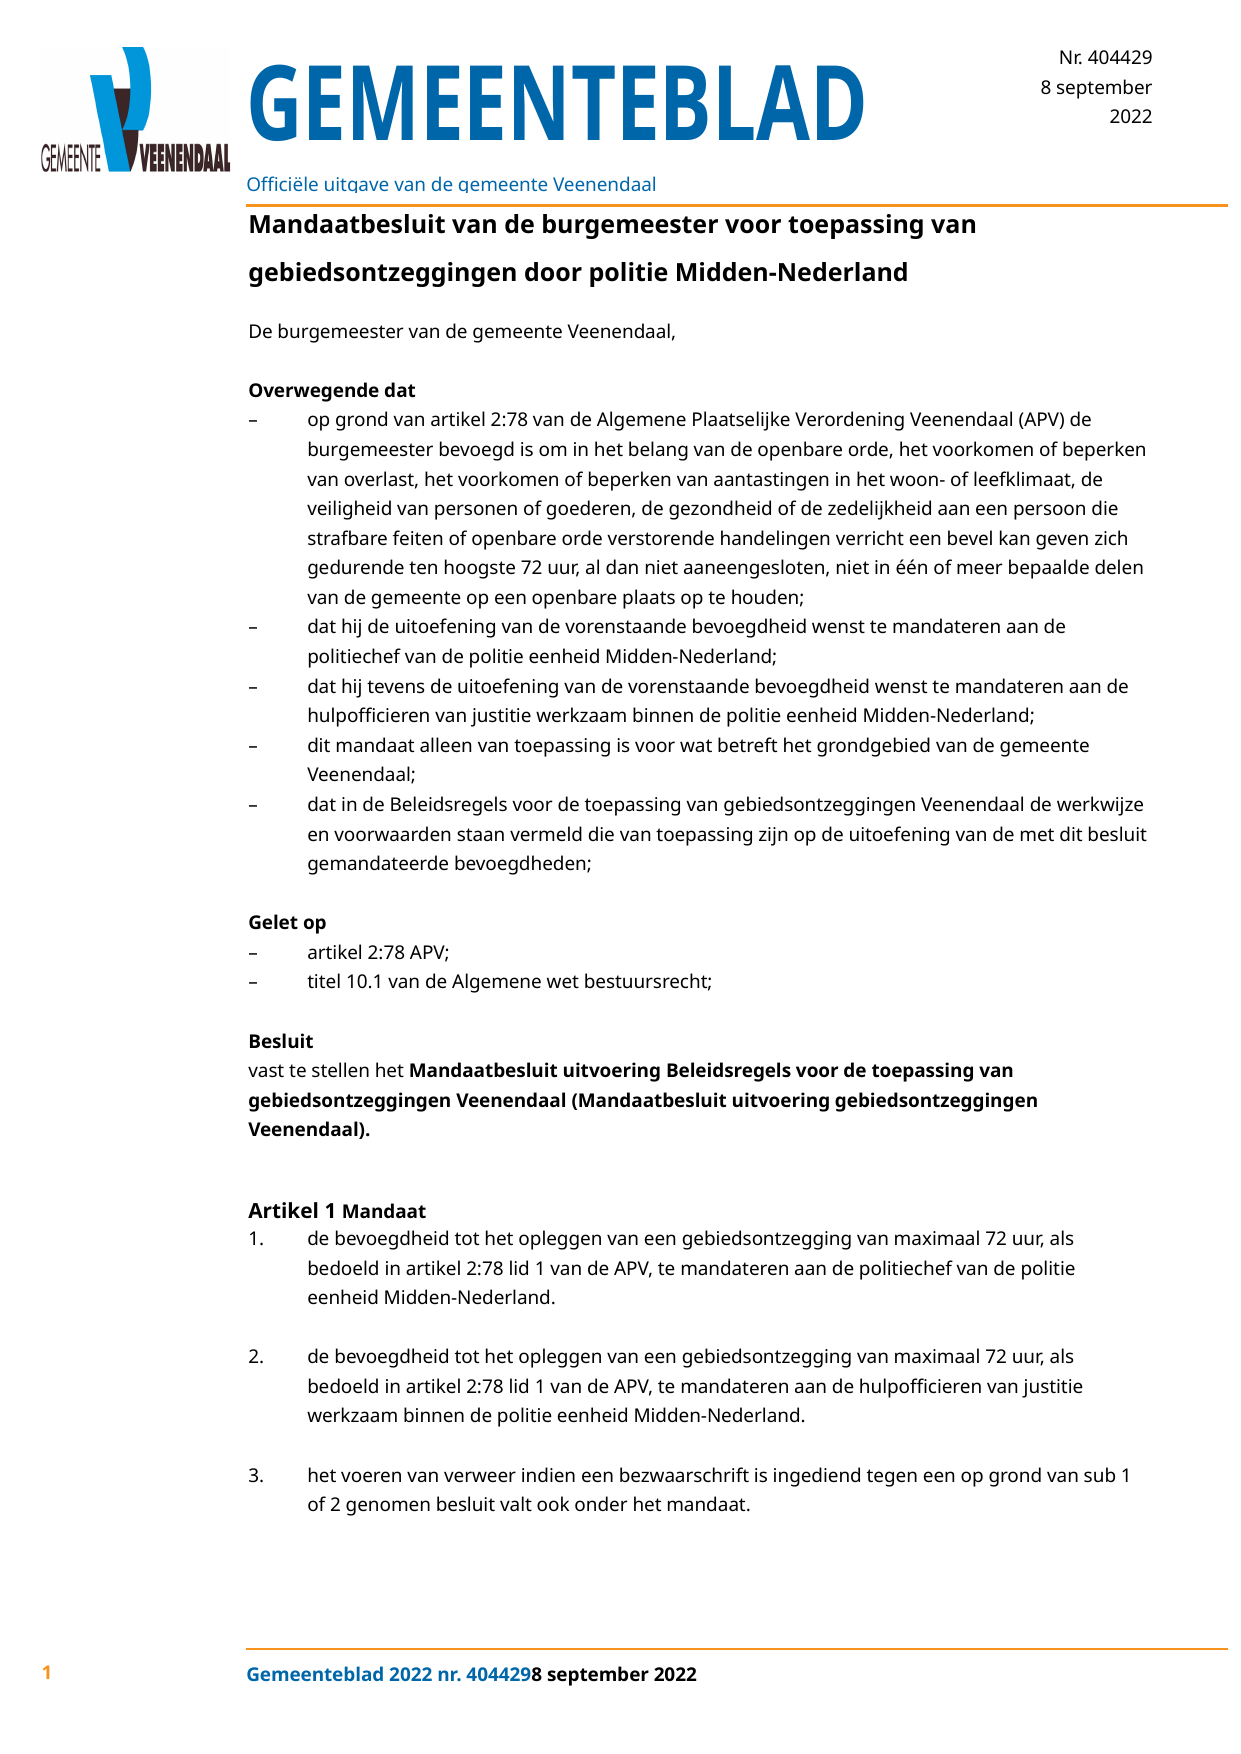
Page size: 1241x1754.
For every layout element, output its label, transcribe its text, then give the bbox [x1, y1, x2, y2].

list op grond van artikel 2:78 van de Algemene Plaatselijke Verordening Veenendaal (APV) de burgemeester bevoegd is om in het belang van de openbare orde, het voorkomen of beperken van overlast, het voorkomen of beperken van aantastingen in het woon- of leefklimaat, de veiligheid van personen of goederen, de gezondheid of de zedelijkheid aan een persoon die strafbare feiten of openbare orde verstorende handelingen verricht een bevel kan geven zich gedurende ten hoogste 72 uur, al dan niet aaneengesloten, niet in één of meer bepaalde delen van de gemeente op een openbare plaats op te houden; [248, 407, 1152, 610]
list dat hij de uitoefening van de vorenstaande bevoegdheid wenst te mandateren aan de politiechef van de politie eenheid Midden-Nederland; [248, 614, 1152, 669]
text Overwegende dat [248, 377, 1152, 403]
list dat hij tevens de uitoefening van de vorenstaande bevoegdheid wenst te mandateren aan de hulpofficieren van justitie werkzaam binnen de politie eenheid Midden-Nederland; [248, 673, 1152, 728]
text Mandaatbesluit van de burgemeester voor toepassing van gebiedsontzeggingen door politie Midden-Nederland [248, 207, 1152, 288]
list het voeren van verweer indien een bezwaarschrift is ingediend tegen een op grond van sub 1 of 2 genomen besluit valt ook onder het mandaat. [248, 1462, 1152, 1517]
picture [123, 47, 231, 172]
picture [41, 47, 130, 172]
list artikel 2:78 APV; [248, 939, 1152, 965]
list titel 10.1 van de Algemene wet bestuursrecht; [248, 969, 1152, 994]
list dat in de Beleidsregels voor de toepassing van gebiedsontzeggingen Veenendaal de werkwijze en voorwaarden staan vermeld die van toepassing zijn op de uitoefening van de met dit besluit gemandateerde bevoegdheden; [248, 791, 1152, 876]
text vast te stellen het Mandaatbesluit uitvoering Beleidsregels voor de toepassing van gebiedsontzeggingen Veenendaal (Mandaatbesluit uitvoering gebiedsontzeggingen Veenendaal). [248, 1057, 1152, 1142]
list dit mandaat alleen van toepassing is voor wat betreft het grondgebied van de gemeente Veenendaal; [248, 732, 1152, 787]
text Artikel 1 Mandaat [248, 1197, 1152, 1225]
list de bevoegdheid tot het opleggen van een gebiedsontzegging van maximaal 72 uur, als bedoeld in artikel 2:78 lid 1 van de APV, te mandateren aan de politiechef van de politie eenheid Midden-Nederland. [248, 1225, 1152, 1310]
text Gelet op [248, 909, 1152, 935]
list de bevoegdheid tot het opleggen van een gebiedsontzegging van maximaal 72 uur, als bedoeld in artikel 2:78 lid 1 van de APV, te mandateren aan de hulpofficieren van justitie werkzaam binnen de politie eenheid Midden-Nederland. [248, 1343, 1152, 1428]
text Besluit [248, 1028, 1152, 1054]
text De burgemeester van de gemeente Veenendaal, [248, 318, 1152, 344]
